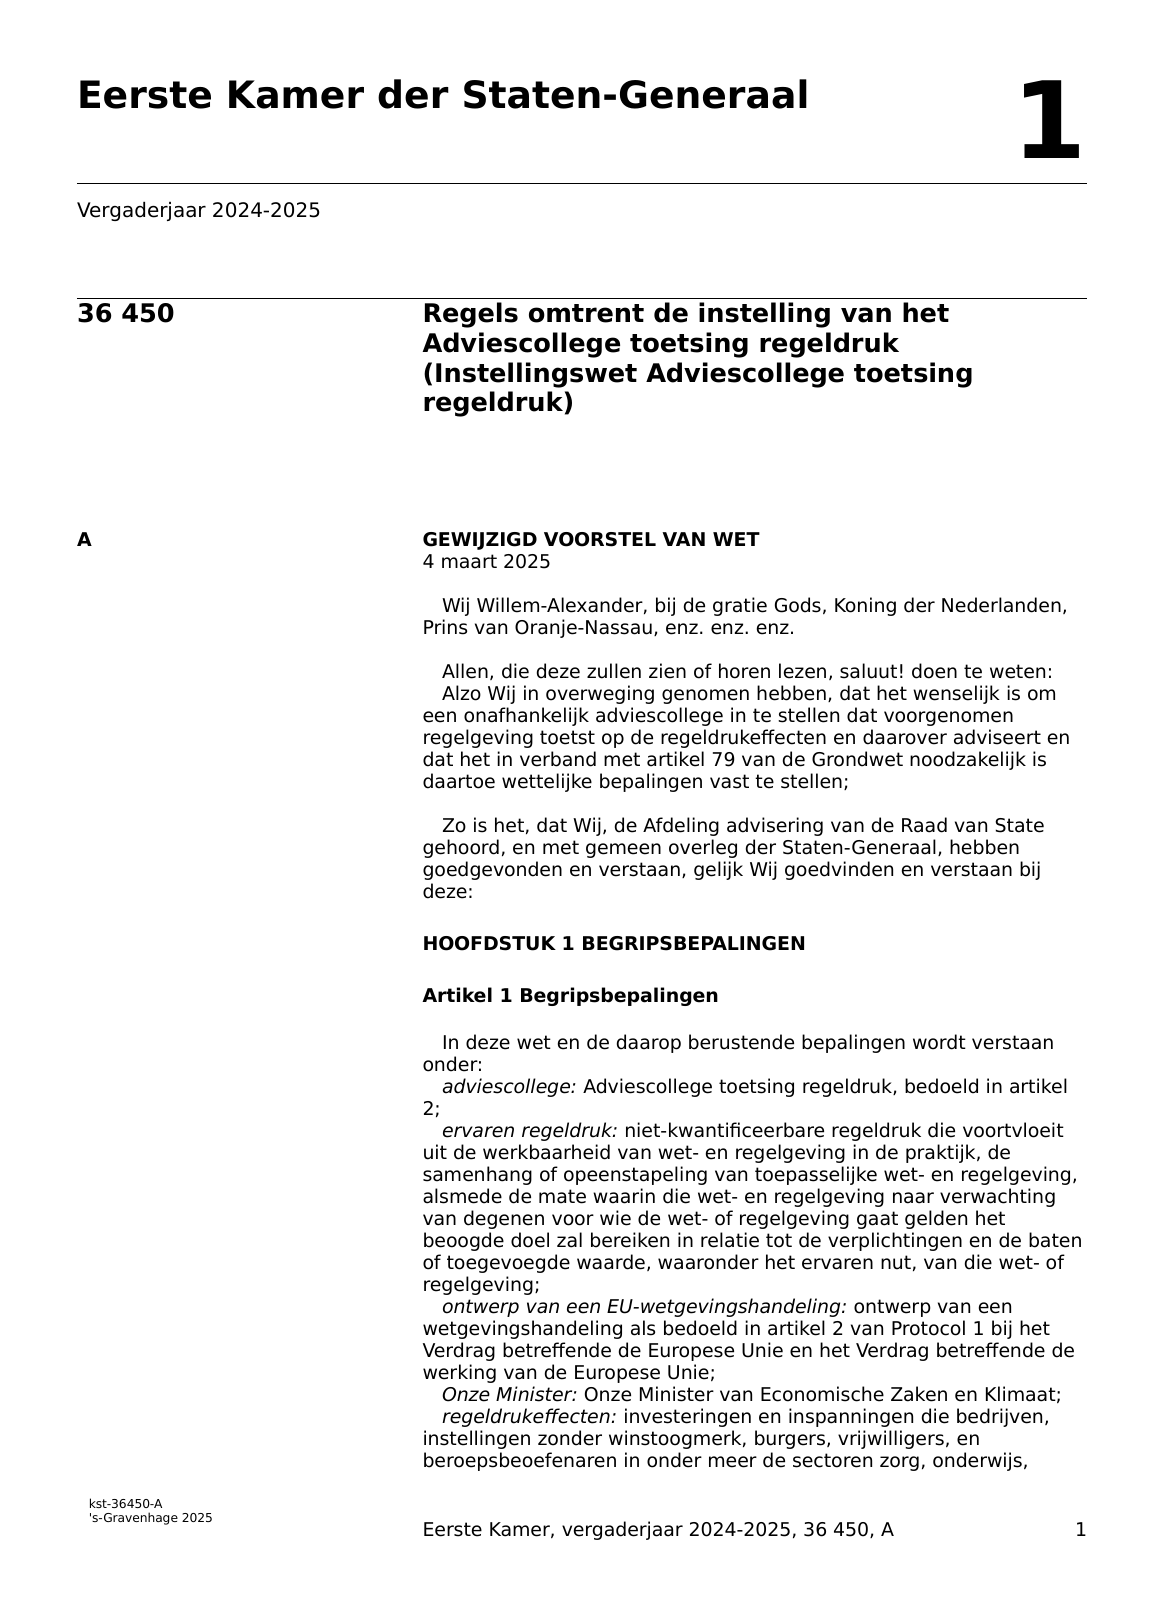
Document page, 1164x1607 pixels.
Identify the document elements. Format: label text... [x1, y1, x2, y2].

text ervaren regeldruk: niet-kwantificeerbare regeldruk die voortvloeit uit de werkbaarheid van wet- en regelgeving in de praktijk, de samenhang of opeenstapeling van toepasselijke wet- en regelgeving, alsmede de mate waarin die wet- en regelgeving naar verwachting van degenen voor wie de wet- of regelgeving gaat gelden het beoogde doel zal bereiken in relatie tot de verplichtingen en de baten of toegevoegde waarde, waaronder het ervaren nut, van die wet- of regelgeving; [422, 1120, 1087, 1296]
text Zo is het, dat Wij, de Afdeling advisering van de Raad van State gehoord, en met gemeen overleg der Staten-Generaal, hebben goedgevonden en verstaan, gelijk Wij goedvinden en verstaan bij deze: [422, 815, 1087, 903]
text Alzo Wij in overweging genomen hebben, dat het wenselijk is om een onafhankelijk adviescollege in te stellen dat voorgenomen regelgeving toetst op de regeldrukeffecten en daarover adviseert en dat het in verband met artikel 79 van de Grondwet noodzakelijk is daartoe wettelijke bepalingen vast te stellen; [422, 683, 1087, 793]
subtitle 36 450 Regels omtrent de instelling van het Adviescollege toetsing regeldruk (Instellingswet Adviescollege toetsing regeldruk) [77, 299, 1087, 418]
subtitle HOOFDSTUK 1 BEGRIPSBEPALINGEN [422, 933, 1087, 955]
text 4 maart 2025 [422, 551, 1087, 573]
table_header 1 [886, 59, 1087, 183]
text Onze Minister: Onze Minister van Economische Zaken en Klimaat; [422, 1384, 1087, 1406]
text Wij Willem-Alexander, bij de gratie Gods, Koning der Nederlanden, Prins van Oranje-Nassau, enz. enz. enz. [422, 595, 1087, 639]
subtitle Artikel 1 Begripsbepalingen [422, 985, 1087, 1007]
table_header Eerste Kamer der Staten-Generaal [77, 59, 886, 183]
text In deze wet en de daarop berustende bepalingen wordt verstaan onder: [422, 1032, 1087, 1076]
subtitle A GEWIJZIGD VOORSTEL VAN WET [77, 529, 1087, 551]
text 's-Gravenhage 2025 [88, 1511, 323, 1525]
text ontwerp van een EU-wetgevingshandeling: ontwerp van een wetgevingshandeling als bedoeld in artikel 2 van Protocol 1 bij het Verdrag betreffende de Europese Unie en het Verdrag betreffende de werking van de Europese Unie; [422, 1296, 1087, 1384]
table_cell Vergaderjaar 2024-2025 [77, 184, 1087, 298]
text kst-36450-A [88, 1497, 323, 1511]
text adviescollege: Adviescollege toetsing regeldruk, bedoeld in artikel 2; [422, 1076, 1087, 1120]
text regeldrukeffecten: investeringen en inspanningen die bedrijven, instellingen zonder winstoogmerk, burgers, vrijwilligers, en beroepsbeoefenaren in onder meer de sectoren zorg, onderwijs, [422, 1406, 1087, 1472]
text Allen, die deze zullen zien of horen lezen, saluut! doen te weten: [422, 661, 1087, 683]
